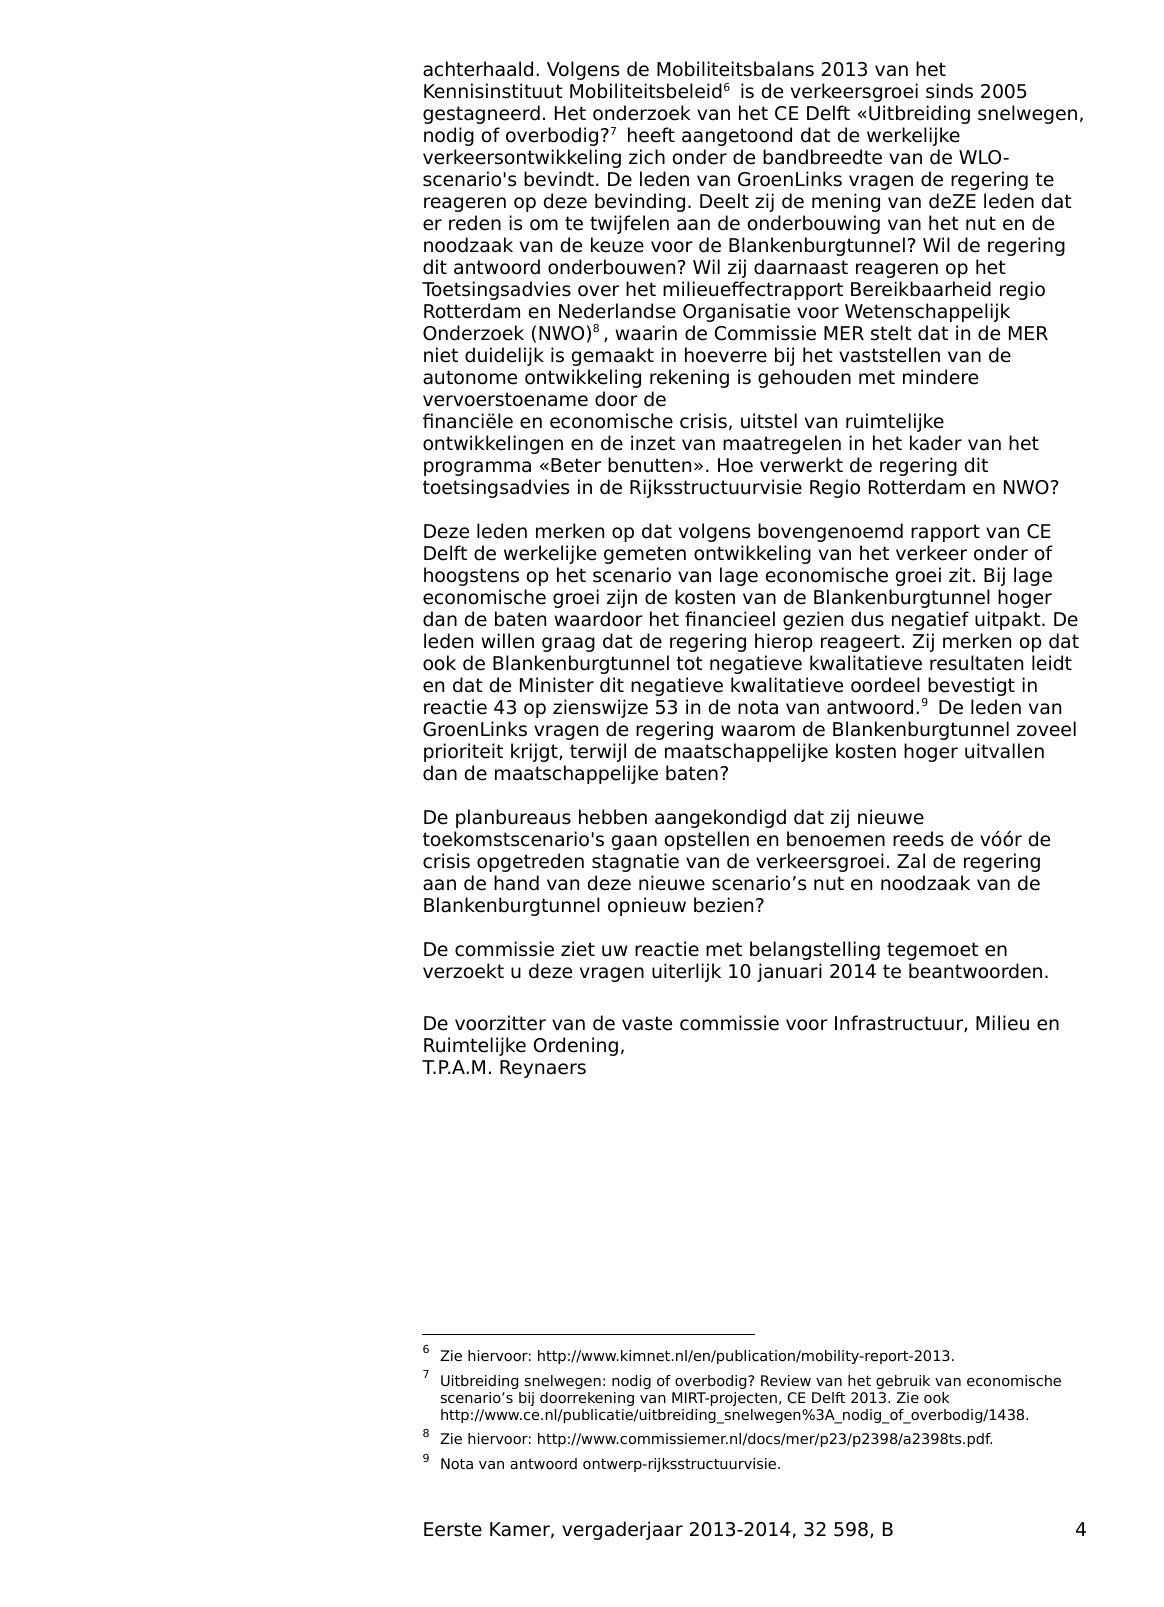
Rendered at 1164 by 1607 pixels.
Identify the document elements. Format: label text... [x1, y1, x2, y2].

text De voorzitter van de vaste commissie voor Infrastructuur, Milieu en Ruimtelijke Ordening, T.P.A.M. Reynaers [422, 1013, 1087, 1079]
text Zie hiervoor: http://www.commissiemer.nl/docs/mer/p23/p2398/a2398ts.pdf. [422, 1427, 1087, 1449]
text Deze leden merken op dat volgens bovengenoemd rapport van CE Delft de werkelijke gemeten ontwikkeling van het verkeer onder of hoogstens op het scenario van lage economische groei zit. Bij lage economische groei zijn de kosten van de Blankenburgtunnel hoger dan de baten waardoor het financieel gezien dus negatief uitpakt. De leden willen graag dat de regering hierop reageert. Zij merken op dat ook de Blankenburgtunnel tot negatieve kwalitatieve resultaten leidt en dat de Minister dit negatieve kwalitatieve oordeel bevestigt in reactie 43 op zienswijze 53 in de nota van antwoord. De leden van GroenLinks vragen de regering waarom de Blankenburgtunnel zoveel prioriteit krijgt, terwijl de maatschappelijke kosten hoger uitvallen dan de maatschappelijke baten? [422, 521, 1087, 784]
text Zie hiervoor: http://www.kimnet.nl/en/publication/mobility-report-2013. [422, 1343, 1087, 1366]
text aan de hand van deze nieuwe scenario’s nut en noodzaak van de Blankenburgtunnel opnieuw bezien? [422, 873, 1087, 917]
text achterhaald. Volgens de Mobiliteitsbalans 2013 van het Kennisinstituut Mobiliteitsbeleid is de verkeersgroei sinds 2005 gestagneerd. Het onderzoek van het CE Delft «Uitbreiding snelwegen, nodig of overbodig? heeft aangetoond dat de werkelijke verkeersontwikkeling zich onder de bandbreedte van de WLO-scenario's bevindt. De leden van GroenLinks vragen de regering te reageren op deze bevinding. Deelt zij de mening van deZE leden dat er reden is om te twijfelen aan de onderbouwing van het nut en de noodzaak van de keuze voor de Blankenburgtunnel? Wil de regering dit antwoord onderbouwen? Wil zij daarnaast reageren op het Toetsingsadvies over het milieueffectrapport Bereikbaarheid regio Rotterdam en Nederlandse Organisatie voor Wetenschappelijk Onderzoek (NWO), waarin de Commissie MER stelt dat in de MER niet duidelijk is gemaakt in hoeverre bij het vaststellen van de autonome ontwikkeling rekening is gehouden met mindere vervoerstoename door de [422, 59, 1087, 411]
text Uitbreiding snelwegen: nodig of overbodig? Review van het gebruik van economische scenario’s bij doorrekening van MIRT-projecten, CE Delft 2013. Zie ook http://www.ce.nl/publicatie/uitbreiding_snelwegen%3A_nodig_of_overbodig/1438. [422, 1368, 1087, 1424]
text financiële en economische crisis, uitstel van ruimtelijke ontwikkelingen en de inzet van maatregelen in het kader van het programma «Beter benutten». Hoe verwerkt de regering dit toetsingsadvies in de Rijksstructuurvisie Regio Rotterdam en NWO? [422, 411, 1087, 499]
text De planbureaus hebben aangekondigd dat zij nieuwe toekomstscenario's gaan opstellen en benoemen reeds de vóór de crisis opgetreden stagnatie van de verkeersgroei. Zal de regering [422, 807, 1087, 873]
text Nota van antwoord ontwerp-rijksstructuurvisie. [422, 1452, 1087, 1474]
text De commissie ziet uw reactie met belangstelling tegemoet en verzoekt u deze vragen uiterlijk 10 januari 2014 te beantwoorden. [422, 939, 1087, 983]
